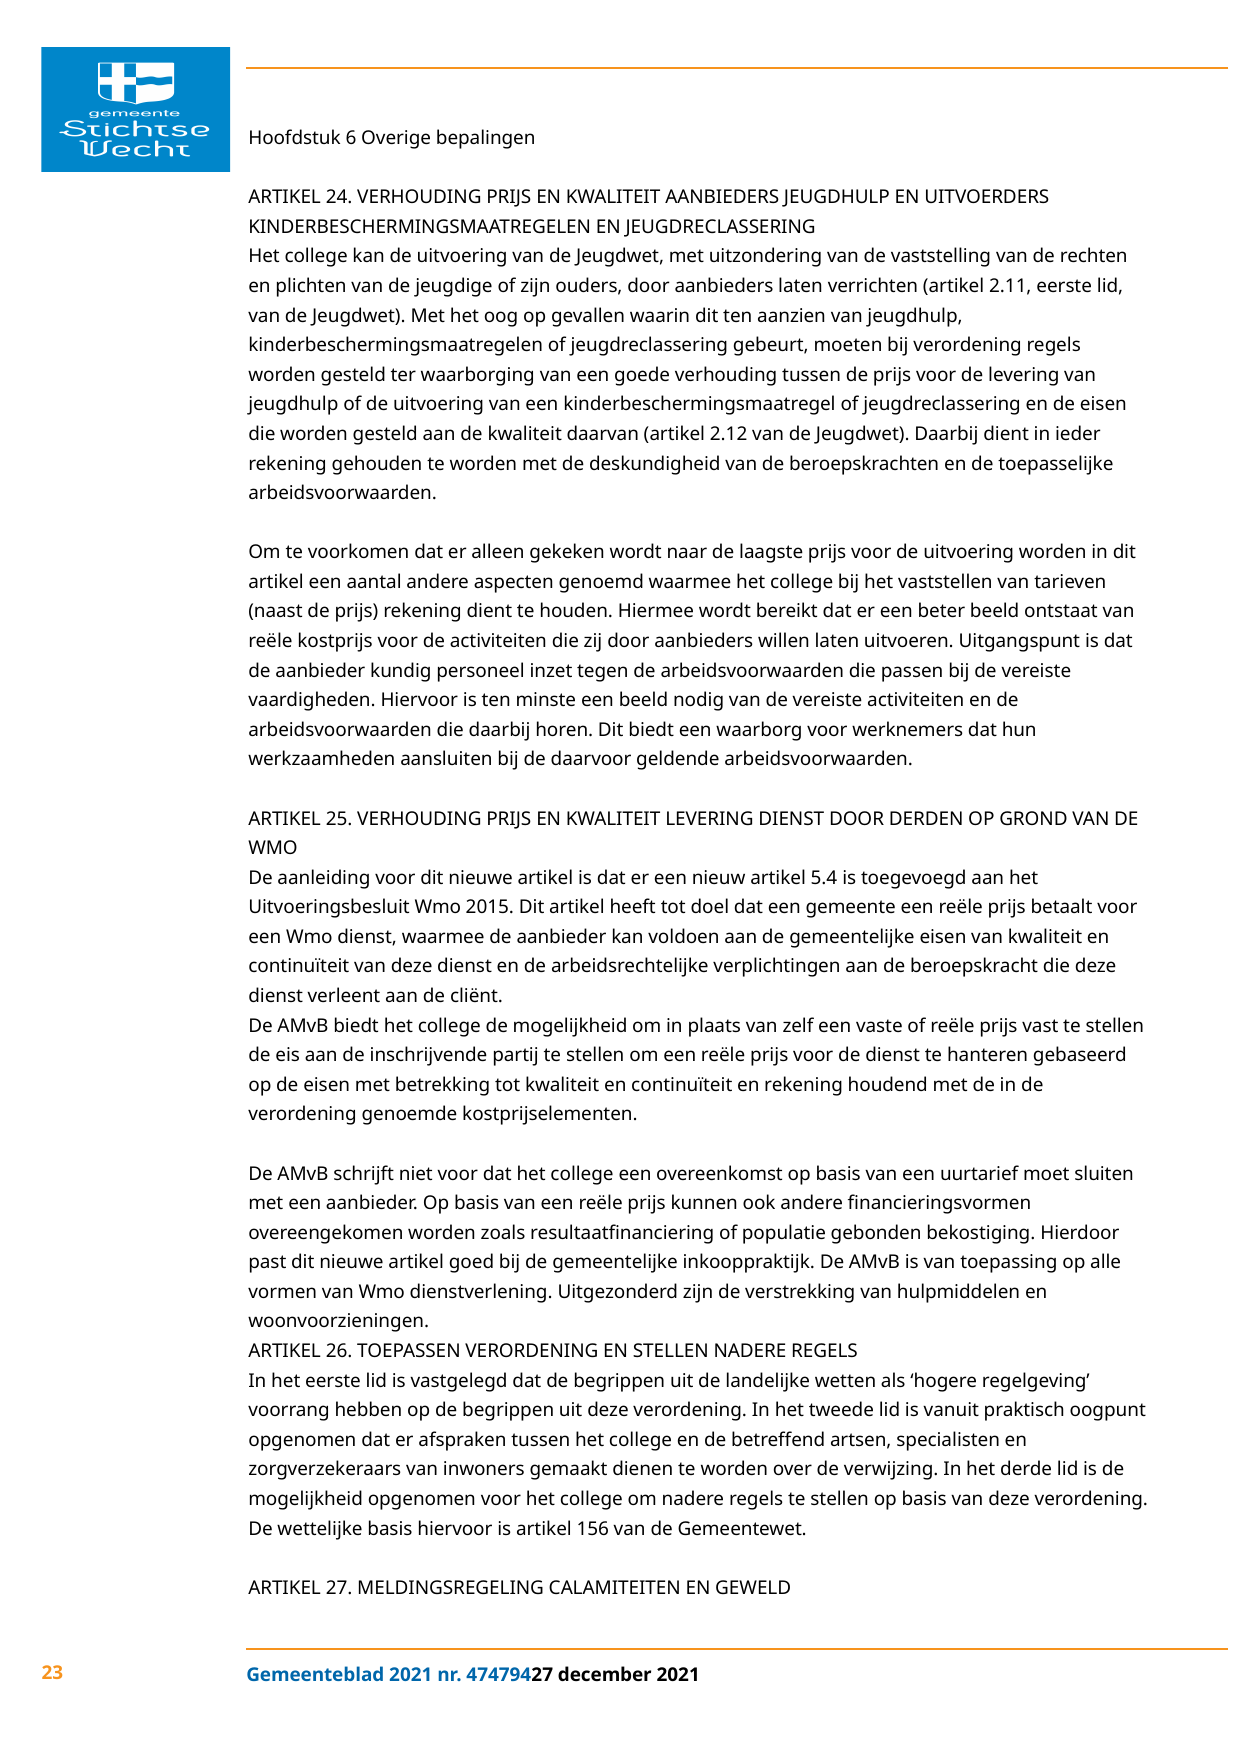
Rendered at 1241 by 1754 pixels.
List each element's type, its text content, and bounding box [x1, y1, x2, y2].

picture [99, 63, 135, 101]
text ARTIKEL 27. MELDINGSREGELING CALAMITEITEN EN GEWELD [248, 1574, 1152, 1600]
text ARTIKEL 24. VERHOUDING PRIJS EN KWALITEIT AANBIEDERS JEUGDHULP EN UITVOERDERS KINDERBESCHERMINGSMAATREGELEN EN JEUGDRECLASSERING [248, 183, 1152, 239]
text In het eerste lid is vastgelegd dat de begrippen uit de landelijke wetten als ‘hogere regelgeving’ voorrang hebben op de begrippen uit deze verordening. In het tweede lid is vanuit praktisch oogpunt opgenomen dat er afspraken tussen het college en de betreffend artsen, specialisten en zorgverzekeraars van inwoners gemaakt dienen te worden over de verwijzing. In het derde lid is de mogelijkheid opgenomen voor het college om nadere regels te stellen op basis van deze verordening. De wettelijke basis hiervoor is artikel 156 van de Gemeentewet. [248, 1367, 1152, 1541]
text Om te voorkomen dat er alleen gekeken wordt naar de laagste prijs voor de uitvoering worden in dit artikel een aantal andere aspecten genoemd waarmee het college bij het vaststellen van tarieven (naast de prijs) rekening dient te houden. Hiermee wordt bereikt dat er een beter beeld ontstaat van reële kostprijs voor de activiteiten die zij door aanbieders willen laten uitvoeren. Uitgangspunt is dat de aanbieder kundig personeel inzet tegen de arbeidsvoorwaarden die passen bij de vereiste vaardigheden. Hiervoor is ten minste een beeld nodig van de vereiste activiteiten en de arbeidsvoorwaarden die daarbij horen. Dit biedt een waarborg voor werknemers dat hun werkzaamheden aansluiten bij de daarvoor geldende arbeidsvoorwaarden. [248, 538, 1152, 771]
text Het college kan de uitvoering van de Jeugdwet, met uitzondering van de vaststelling van de rechten en plichten van de jeugdige of zijn ouders, door aanbieders laten verrichten (artikel 2.11, eerste lid, van de Jeugdwet). Met het oog op gevallen waarin dit ten aanzien van jeugdhulp, kinderbeschermingsmaatregelen of jeugdreclassering gebeurt, moeten bij verordening regels worden gesteld ter waarborging van een goede verhouding tussen de prijs voor de levering van jeugdhulp of de uitvoering van een kinderbeschermingsmaatregel of jeugdreclassering en de eisen die worden gesteld aan de kwaliteit daarvan (artikel 2.12 van de Jeugdwet). Daarbij dient in ieder rekening gehouden te worden met de deskundigheid van de beroepskrachten en de toepasselijke arbeidsvoorwaarden. [248, 243, 1152, 505]
text De AMvB schrijft niet voor dat het college een overeenkomst op basis van een uurtarief moet sluiten met een aanbieder. Op basis van een reële prijs kunnen ook andere financieringsvormen overeengekomen worden zoals resultaatfinanciering of populatie gebonden bekostiging. Hierdoor past dit nieuwe artikel goed bij de gemeentelijke inkooppraktijk. De AMvB is van toepassing op alle vormen van Wmo dienstverlening. Uitgezonderd zijn de verstrekking van hulpmiddelen en woonvoorzieningen. [248, 1160, 1152, 1333]
text ARTIKEL 25. VERHOUDING PRIJS EN KWALITEIT LEVERING DIENST DOOR DERDEN OP GROND VAN DE WMO [248, 805, 1152, 860]
text ARTIKEL 26. TOEPASSEN VERORDENING EN STELLEN NADERE REGELS [248, 1337, 1152, 1363]
text De aanleiding voor dit nieuwe artikel is dat er een nieuw artikel 5.4 is toegevoegd aan het Uitvoeringsbesluit Wmo 2015. Dit artikel heeft tot doel dat een gemeente een reële prijs betaalt voor een Wmo dienst, waarmee de aanbieder kan voldoen aan de gemeentelijke eisen van kwaliteit en continuïteit van deze dienst en de arbeidsrechtelijke verplichtingen aan de beroepskracht die deze dienst verleent aan de cliënt. [248, 864, 1152, 1008]
picture [137, 63, 174, 103]
text De AMvB biedt het college de mogelijkheid om in plaats van zelf een vaste of reële prijs vast te stellen de eis aan de inschrijvende partij te stellen om een reële prijs voor de dienst te hanteren gebaseerd op de eisen met betrekking tot kwaliteit en continuïteit en rekening houdend met de in de verordening genoemde kostprijselementen. [248, 1012, 1152, 1126]
text Hoofdstuk 6 Overige bepalingen [248, 124, 1152, 150]
